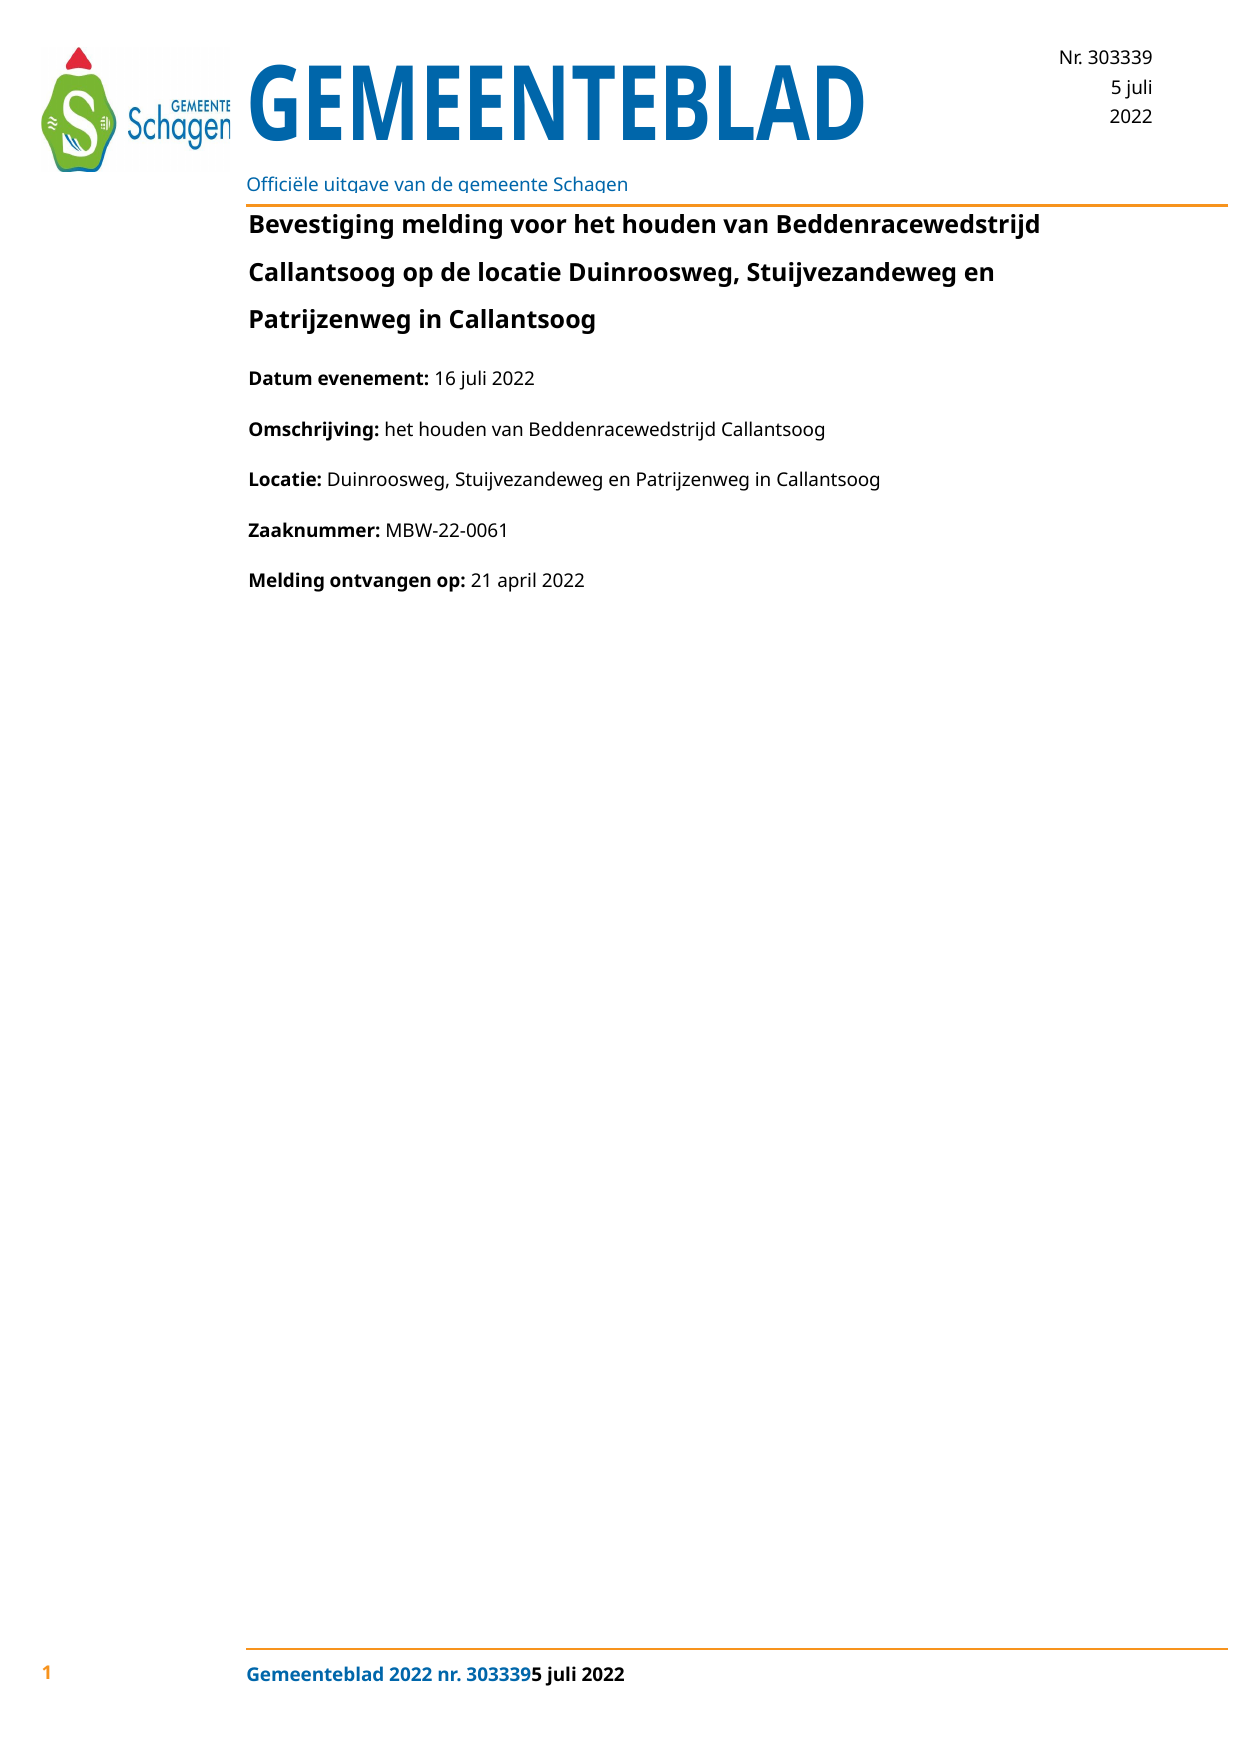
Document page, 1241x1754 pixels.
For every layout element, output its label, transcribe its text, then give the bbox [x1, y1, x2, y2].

text Melding ontvangen op: 21 april 2022 [248, 567, 1152, 593]
text Omschrijving: het houden van Beddenracewedstrijd Callantsoog [248, 416, 1152, 442]
picture [41, 47, 231, 172]
text Datum evenement: 16 juli 2022 [248, 366, 1152, 391]
text Bevestiging melding voor het houden van Beddenracewedstrijd Callantsoog op de locatie Duinroosweg, Stuijvezandeweg en Patrijzenweg in Callantsoog [248, 207, 1152, 336]
text Zaaknummer: MBW-22-0061 [248, 517, 1152, 542]
text Locatie: Duinroosweg, Stuijvezandeweg en Patrijzenweg in Callantsoog [248, 466, 1152, 492]
